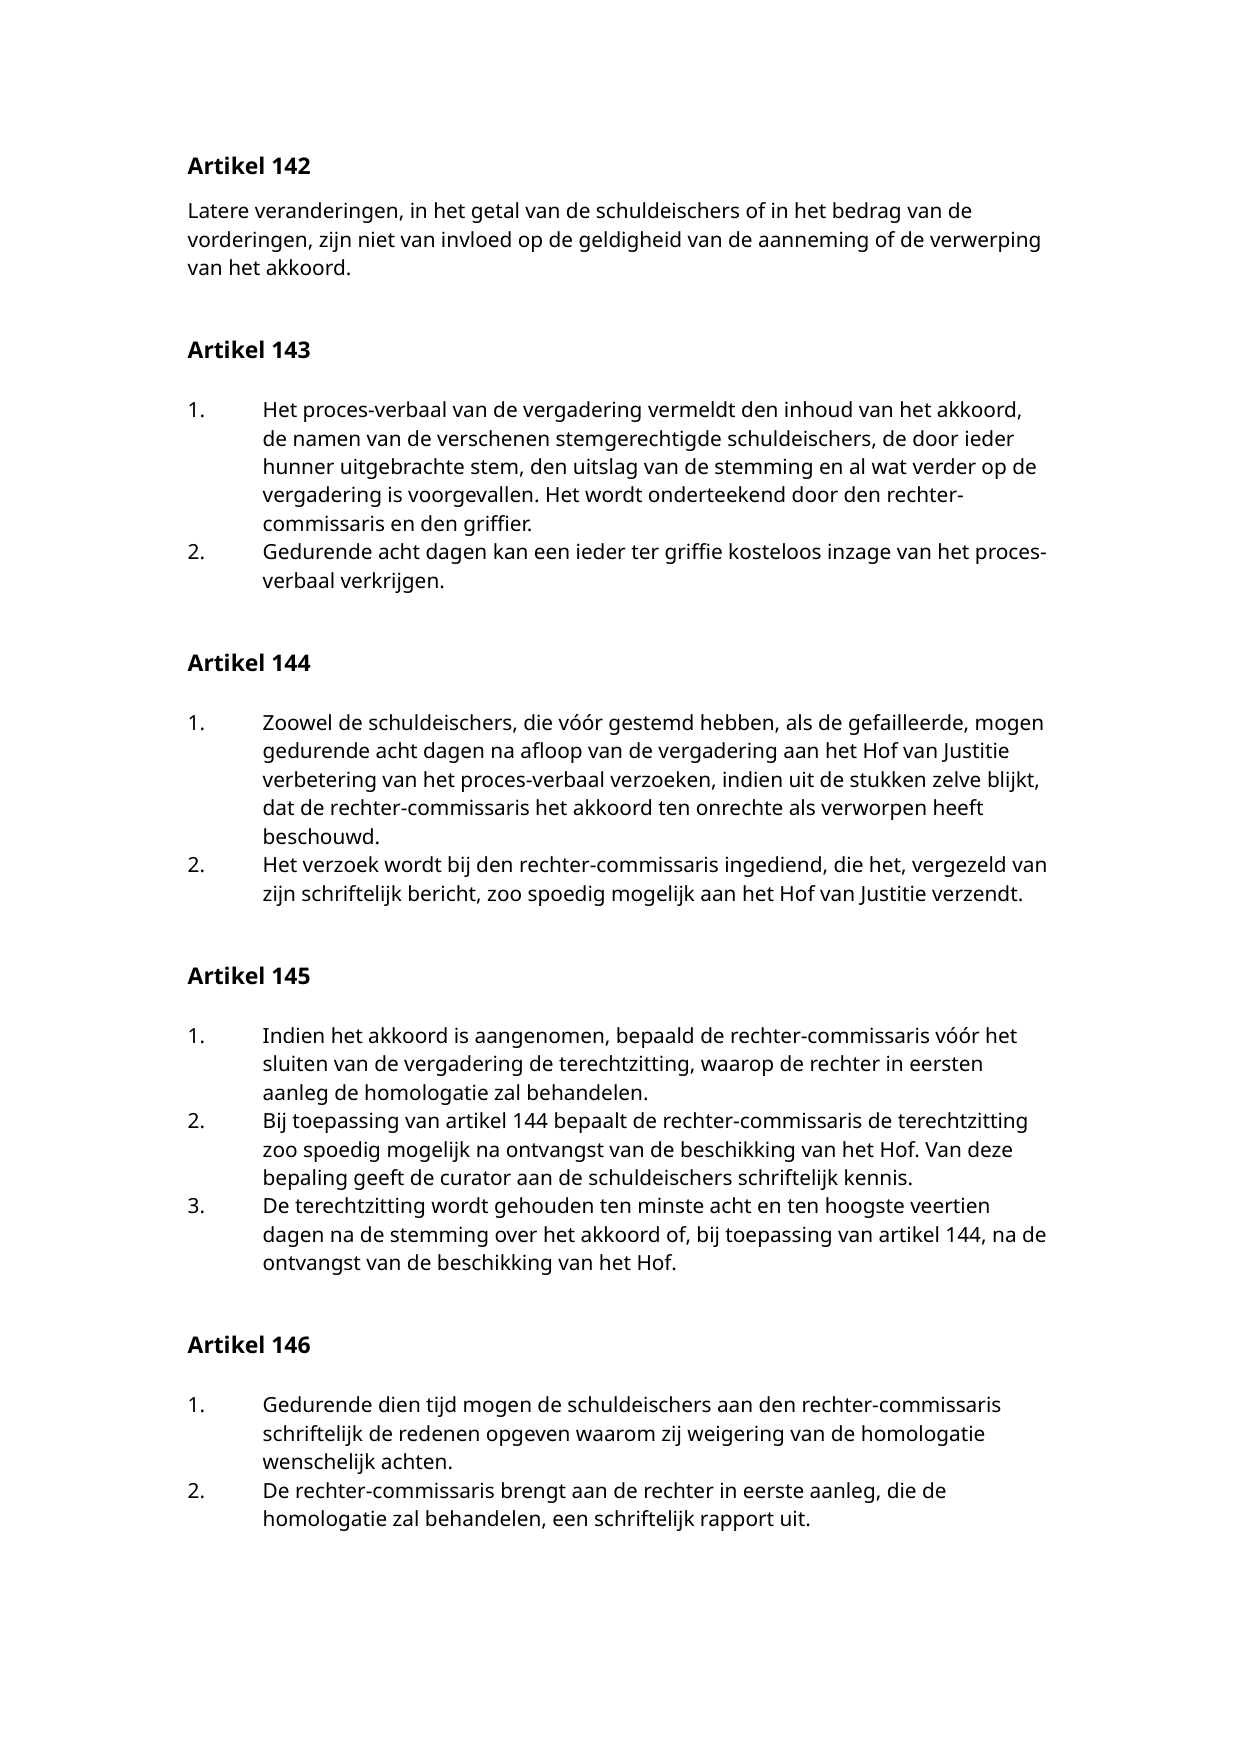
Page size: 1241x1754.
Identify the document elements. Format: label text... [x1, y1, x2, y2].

list Indien het akkoord is aangenomen, bepaald de rechter-commissaris vóór het sluiten van de vergadering de terechtzitting, waarop de rechter in eersten aanleg de homologatie zal behandelen. [187, 1021, 1053, 1106]
subtitle Artikel 143 [187, 334, 1053, 365]
list Gedurende acht dagen kan een ieder ter griffie kosteloos inzage van het proces-verbaal verkrijgen. [187, 537, 1053, 594]
list Het verzoek wordt bij den rechter-commissaris ingediend, die het, vergezeld van zijn schriftelijk bericht, zoo spoedig mogelijk aan het Hof van Justitie verzendt. [187, 850, 1053, 907]
list Zoowel de schuldeischers, die vóór gestemd hebben, als de gefailleerde, mogen gedurende acht dagen na afloop van de vergadering aan het Hof van Justitie verbetering van het proces-verbaal verzoeken, indien uit de stukken zelve blijkt, dat de rechter-commissaris het akkoord ten onrechte als verworpen heeft beschouwd. [187, 708, 1053, 850]
subtitle Artikel 145 [187, 960, 1053, 991]
list De rechter-commissaris brengt aan de rechter in eerste aanleg, die de homologatie zal behandelen, een schriftelijk rapport uit. [187, 1476, 1053, 1533]
list Gedurende dien tijd mogen de schuldeischers aan den rechter-commissaris schriftelijk de redenen opgeven waarom zij weigering van de homologatie wenschelijk achten. [187, 1391, 1053, 1476]
text Latere veranderingen, in het getal van de schuldeischers of in het bedrag van de vorderingen, zijn niet van invloed op de geldigheid van de aanneming of de verwerping van het akkoord. [187, 196, 1053, 282]
list Het proces-verbaal van de vergadering vermeldt den inhoud van het akkoord, de namen van de verschenen stemgerechtigde schuldeischers, de door ieder hunner uitgebrachte stem, den uitslag van de stemming en al wat verder op de vergadering is voorgevallen. Het wordt onderteekend door den rechter-commissaris en den griffier. [187, 395, 1053, 537]
list Bij toepassing van artikel 144 bepaalt de rechter-commissaris de terechtzitting zoo spoedig mogelijk na ontvangst van de beschikking van het Hof. Van deze bepaling geeft de curator aan de schuldeischers schriftelijk kennis. [187, 1106, 1053, 1192]
subtitle Artikel 146 [187, 1329, 1053, 1361]
subtitle Artikel 142 [187, 150, 1053, 181]
subtitle Artikel 144 [187, 647, 1053, 678]
list De terechtzitting wordt gehouden ten minste acht en ten hoogste veertien dagen na de stemming over het akkoord of, bij toepassing van artikel 144, na de ontvangst van de beschikking van het Hof. [187, 1192, 1053, 1277]
